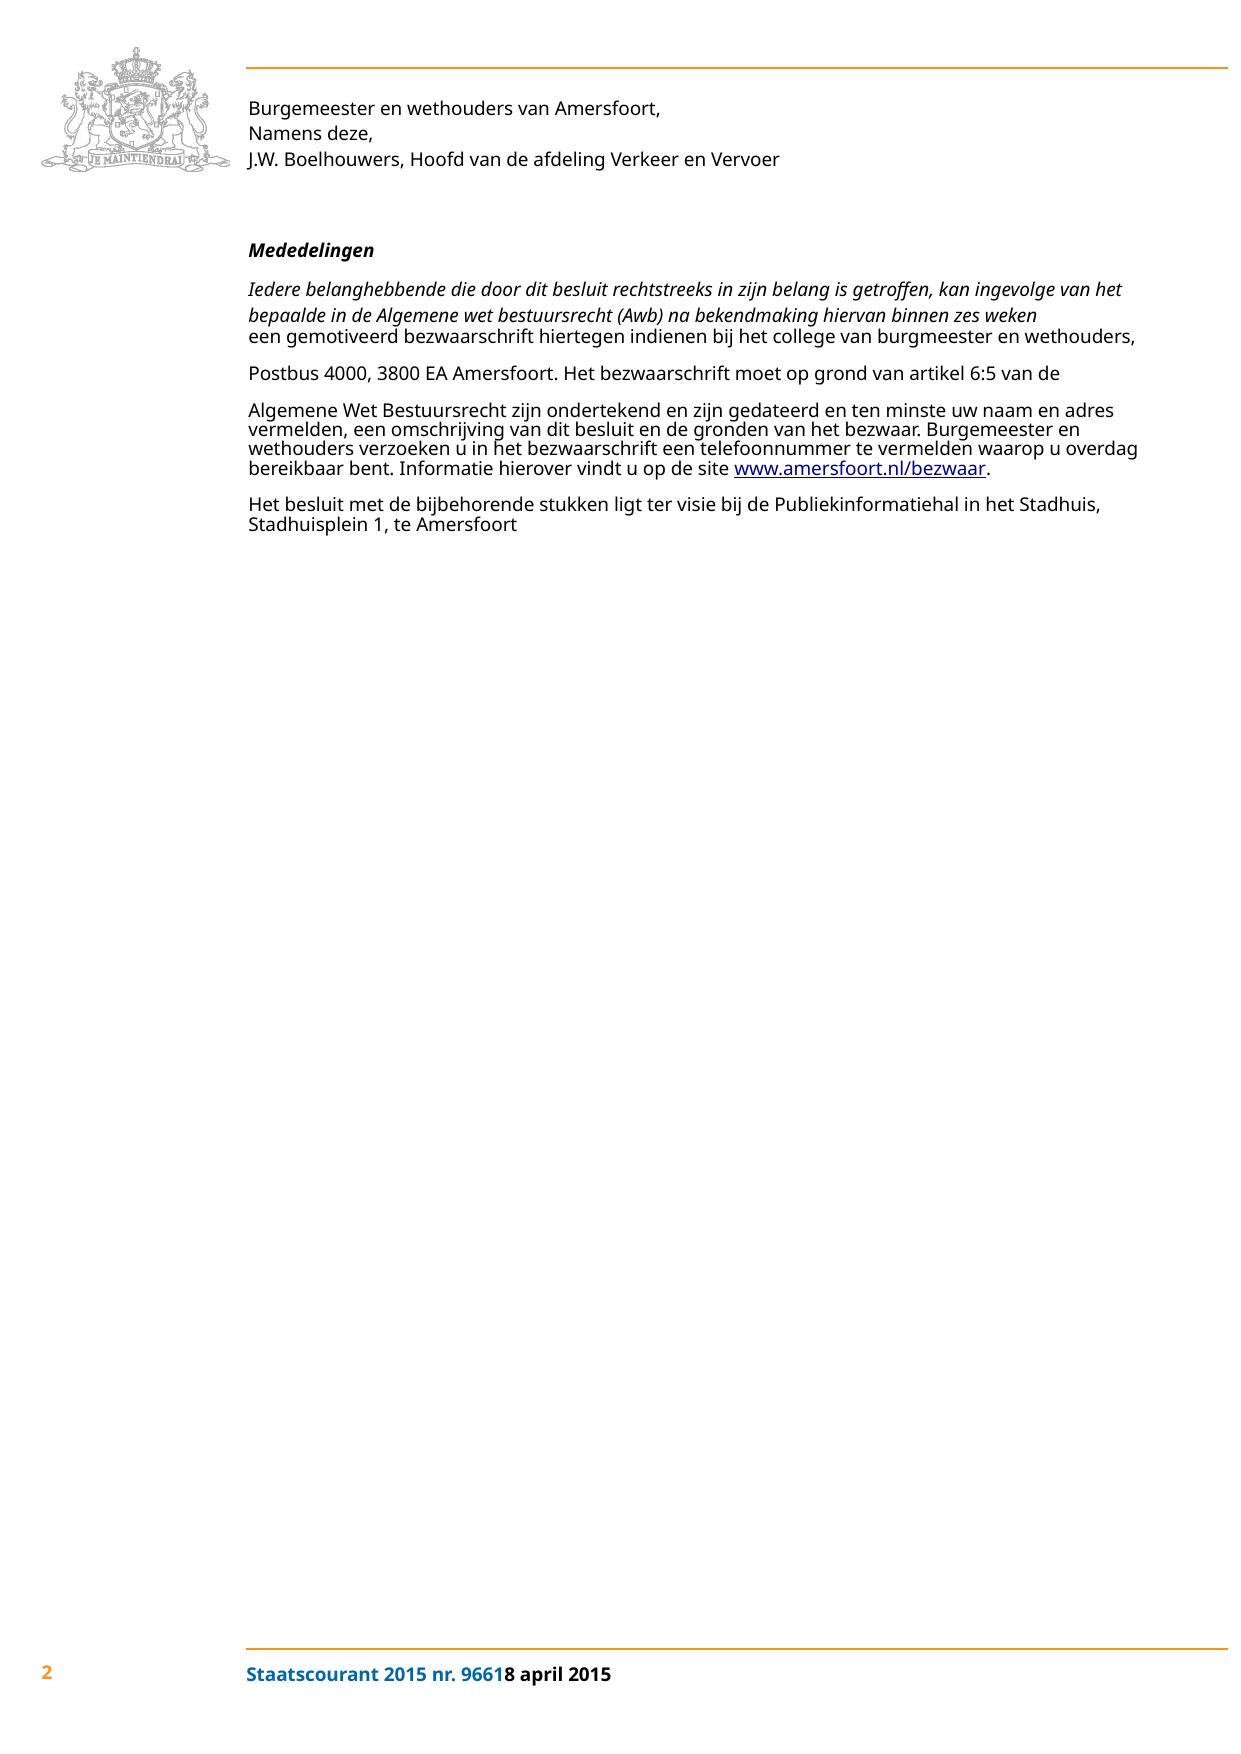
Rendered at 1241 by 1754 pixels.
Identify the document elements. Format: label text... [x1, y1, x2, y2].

text J.W. Boelhouwers, Hoofd van de afdeling Verkeer en Vervoer [248, 146, 1152, 172]
text Namens deze, [248, 121, 1152, 146]
picture [41, 47, 231, 172]
text Iedere belanghebbende die door dit besluit rechtstreeks in zijn belang is getroffen, kan ingevolge van het bepaalde in de Algemene wet bestuursrecht (Awb) na bekendmaking hiervan binnen zes weken [248, 276, 1152, 328]
text Burgemeester en wethouders van Amersfoort, [248, 95, 1152, 121]
text Algemene Wet Bestuursrecht zijn ondertekend en zijn gedateerd en ten minste uw naam en adres vermelden, een omschrijving van dit besluit en de gronden van het bezwaar. Burgemeester en wethouders verzoeken u in het bezwaarschrift een telefoonnummer te vermelden waarop u overdag bereikbaar bent. Informatie hierover vindt u op de site www.amersfoort.nl/bezwaar. [248, 402, 1152, 479]
text Postbus 4000, 3800 EA Amersfoort. Het bezwaarschrift moet op grond van artikel 6:5 van de [248, 365, 1152, 384]
text Mededelingen [248, 237, 1152, 263]
text een gemotiveerd bezwaarschrift hiertegen indienen bij het college van burgmeester en wethouders, [248, 328, 1152, 347]
text Het besluit met de bijbehorende stukken ligt ter visie bij de Publiekinformatiehal in het Stadhuis, Stadhuisplein 1, te Amersfoort [248, 496, 1152, 535]
